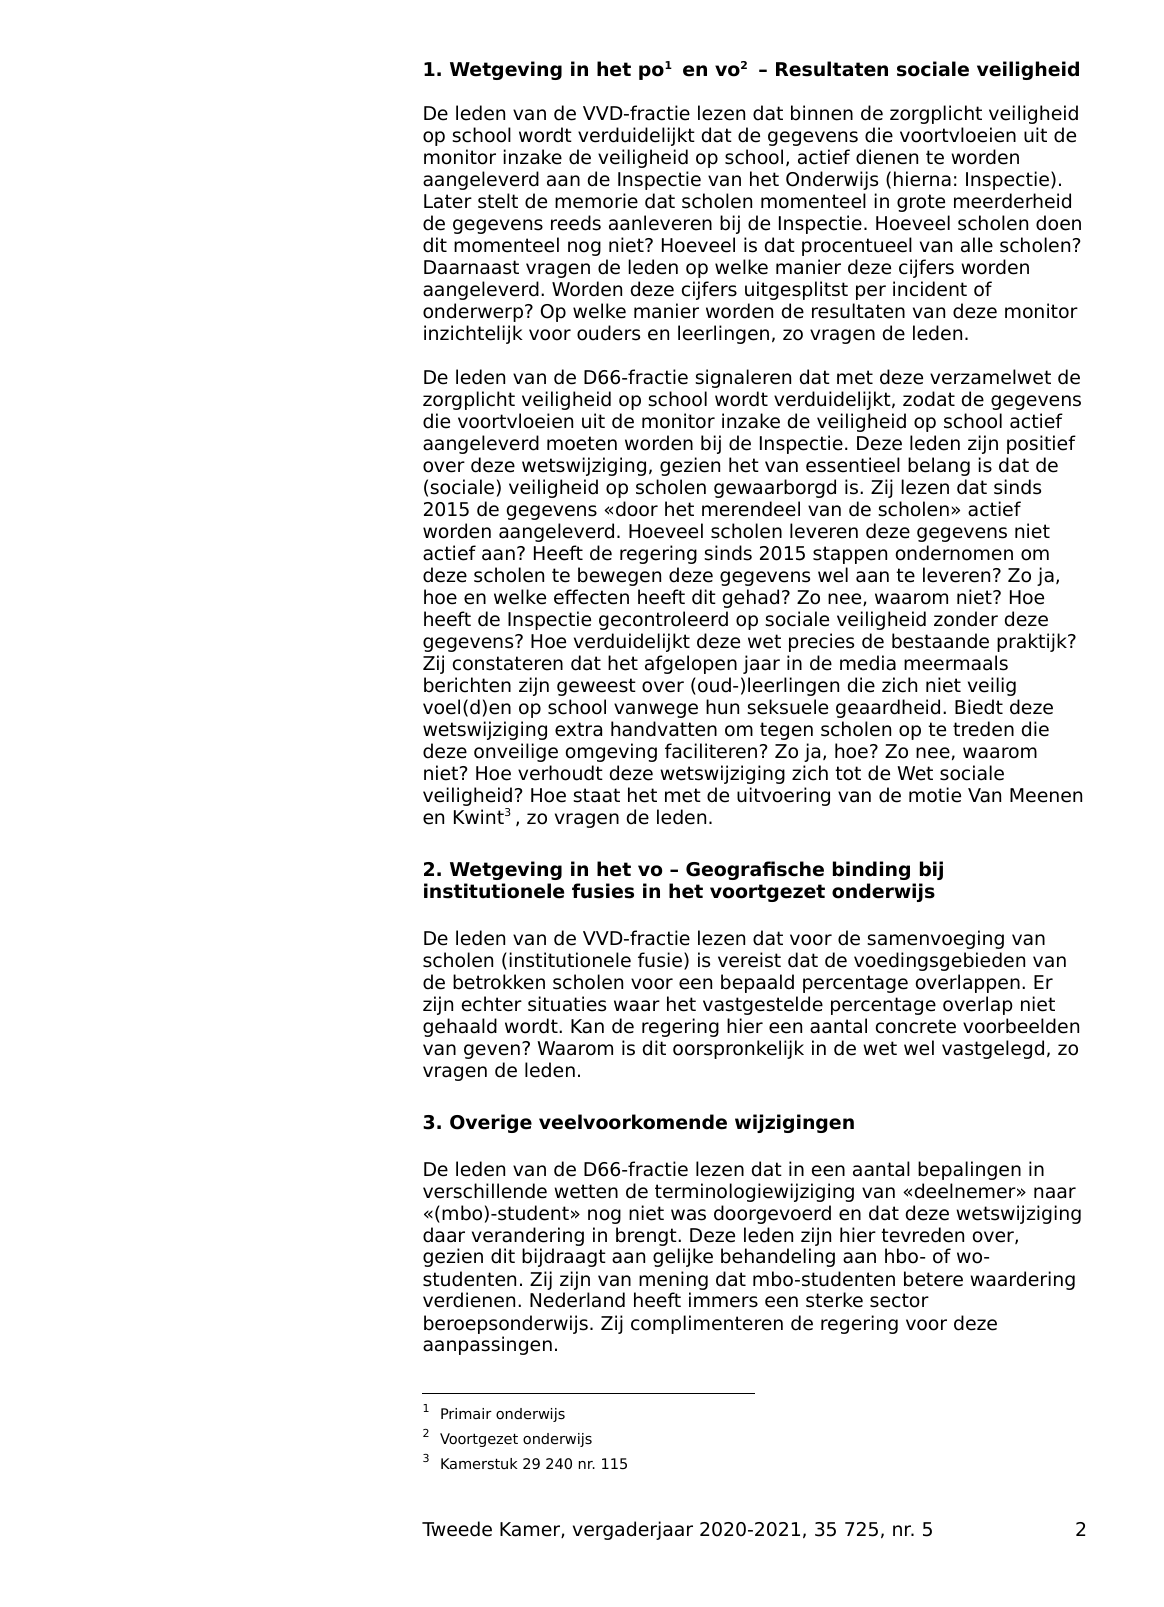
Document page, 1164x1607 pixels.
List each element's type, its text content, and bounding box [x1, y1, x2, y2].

text Voortgezet onderwijs [422, 1427, 1087, 1449]
text De leden van de VVD-fractie lezen dat binnen de zorgplicht veiligheid op school wordt verduidelijkt dat de gegevens die voortvloeien uit de monitor inzake de veiligheid op school, actief dienen te worden aangeleverd aan de Inspectie van het Onderwijs (hierna: Inspectie). Later stelt de memorie dat scholen momenteel in grote meerderheid de gegevens reeds aanleveren bij de Inspectie. Hoeveel scholen doen dit momenteel nog niet? Hoeveel is dat procentueel van alle scholen? Daarnaast vragen de leden op welke manier deze cijfers worden aangeleverd. Worden deze cijfers uitgesplitst per incident of onderwerp? Op welke manier worden de resultaten van deze monitor inzichtelijk voor ouders en leerlingen, zo vragen de leden. [422, 103, 1087, 345]
subtitle 2. Wetgeving in het vo – Geografische binding bij institutionele fusies in het voortgezet onderwijs [422, 859, 1087, 903]
text De leden van de D66-fractie signaleren dat met deze verzamelwet de zorgplicht veiligheid op school wordt verduidelijkt, zodat de gegevens die voortvloeien uit de monitor inzake de veiligheid op school actief aangeleverd moeten worden bij de Inspectie. Deze leden zijn positief over deze wetswijziging, gezien het van essentieel belang is dat de (sociale) veiligheid op scholen gewaarborgd is. Zij lezen dat sinds 2015 de gegevens «door het merendeel van de scholen» actief worden aangeleverd. Hoeveel scholen leveren deze gegevens niet actief aan? Heeft de regering sinds 2015 stappen ondernomen om deze scholen te bewegen deze gegevens wel aan te leveren? Zo ja, hoe en welke effecten heeft dit gehad? Zo nee, waarom niet? Hoe heeft de Inspectie gecontroleerd op sociale veiligheid zonder deze gegevens? Hoe verduidelijkt deze wet precies de bestaande praktijk? Zij constateren dat het afgelopen jaar in de media meermaals berichten zijn geweest over (oud-)leerlingen die zich niet veilig voel(d)en op school vanwege hun seksuele geaardheid. Biedt deze wetswijziging extra handvatten om tegen scholen op te treden die deze onveilige omgeving faciliteren? Zo ja, hoe? Zo nee, waarom niet? Hoe verhoudt deze wetswijziging zich tot de Wet sociale veiligheid? Hoe staat het met de uitvoering van de motie Van Meenen en Kwint, zo vragen de leden. [422, 367, 1087, 829]
text De leden van de D66-fractie lezen dat in een aantal bepalingen in verschillende wetten de terminologiewijziging van «deelnemer» naar «(mbo)-student» nog niet was doorgevoerd en dat deze wetswijziging daar verandering in brengt. Deze leden zijn hier tevreden over, gezien dit bijdraagt aan gelijke behandeling aan hbo- of wo-studenten. Zij zijn van mening dat mbo-studenten betere waardering verdienen. Nederland heeft immers een sterke sector beroepsonderwijs. Zij complimenteren de regering voor deze aanpassingen. [422, 1158, 1087, 1356]
subtitle 1. Wetgeving in het po en vo – Resultaten sociale veiligheid [422, 59, 1087, 81]
text Kamerstuk 29 240 nr. 115 [422, 1452, 1087, 1474]
subtitle 3. Overige veelvoorkomende wijzigingen [422, 1112, 1087, 1133]
text De leden van de VVD-fractie lezen dat voor de samenvoeging van scholen (institutionele fusie) is vereist dat de voedingsgebieden van de betrokken scholen voor een bepaald percentage overlappen. Er zijn echter situaties waar het vastgestelde percentage overlap niet gehaald wordt. Kan de regering hier een aantal concrete voorbeelden van geven? Waarom is dit oorspronkelijk in de wet wel vastgelegd, zo vragen de leden. [422, 928, 1087, 1082]
text Primair onderwijs [422, 1402, 1087, 1424]
